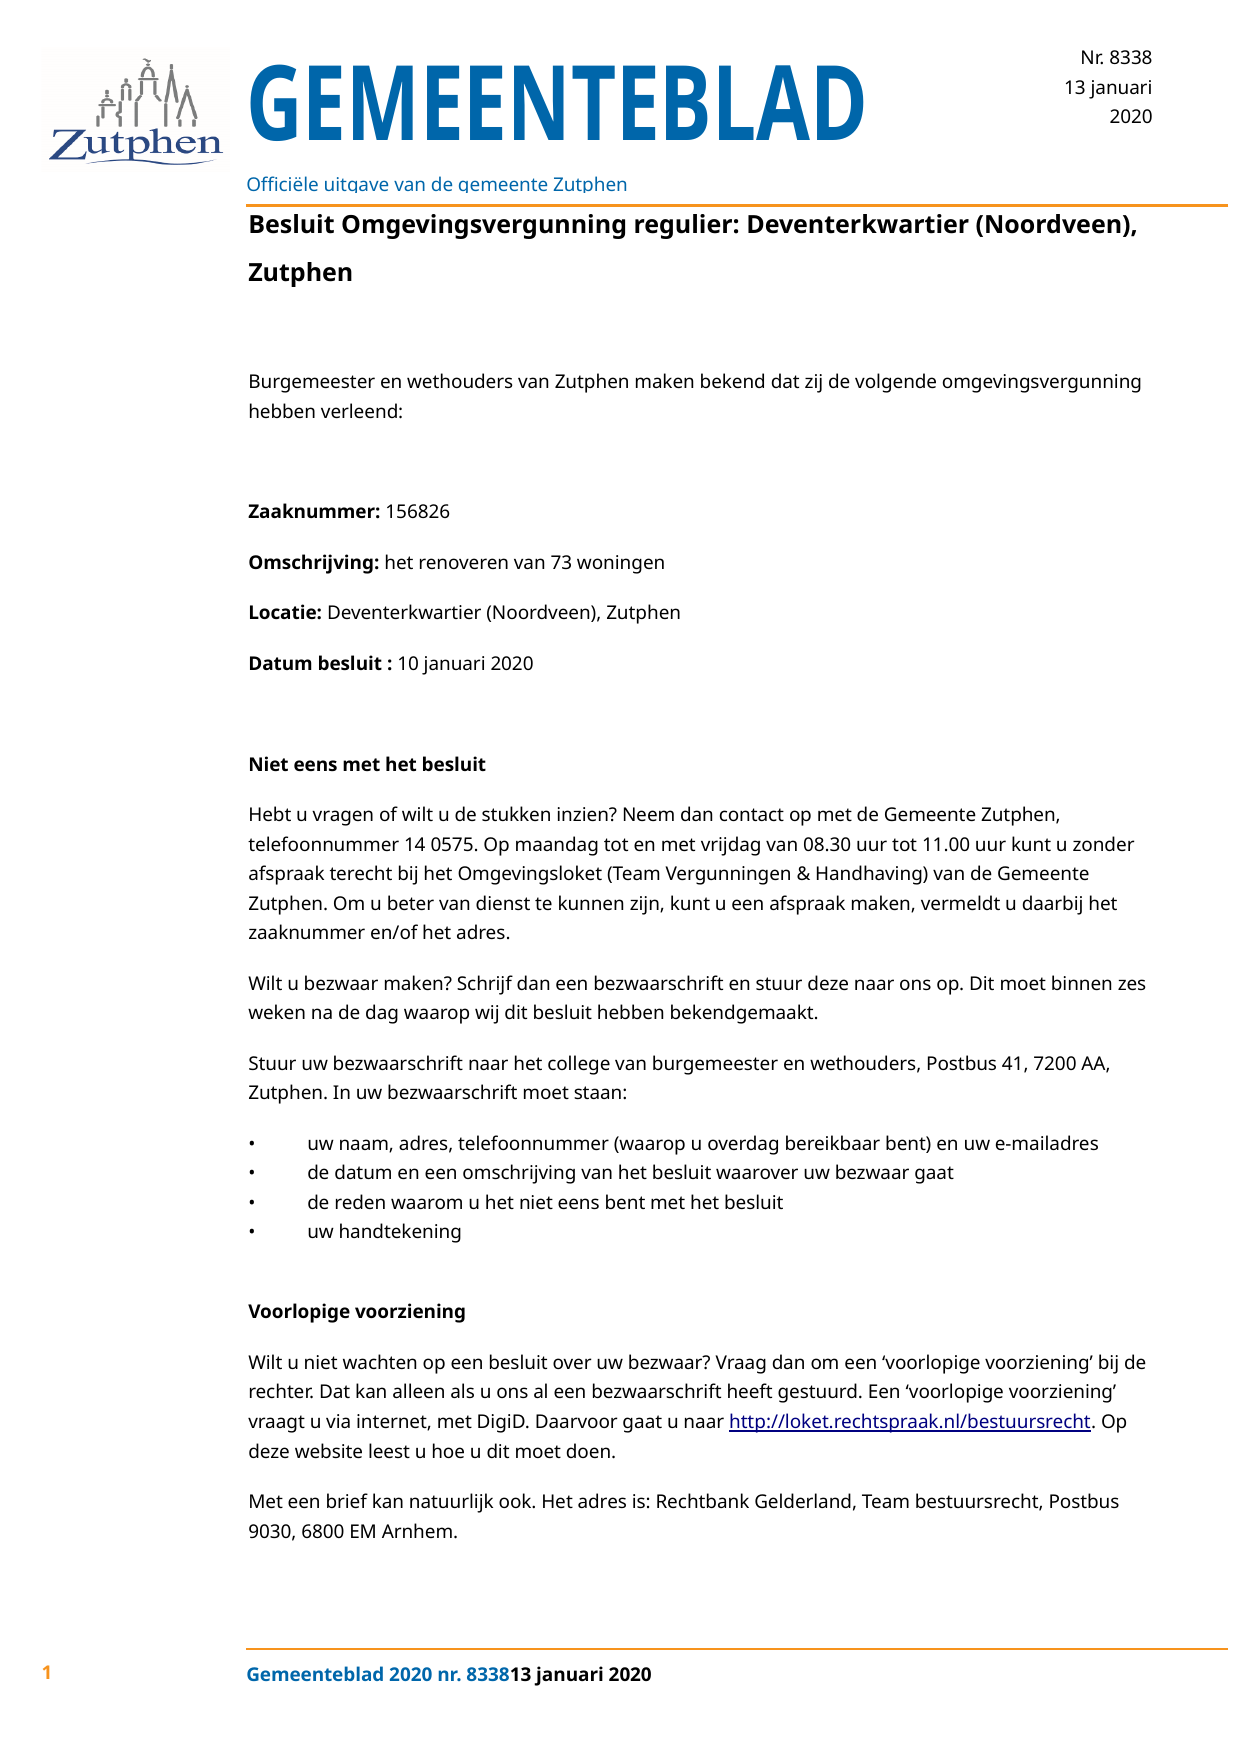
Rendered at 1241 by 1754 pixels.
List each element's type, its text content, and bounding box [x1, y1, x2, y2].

list de reden waarom u het niet eens bent met het besluit [248, 1189, 1152, 1215]
text Met een brief kan natuurlijk ook. Het adres is: Rechtbank Gelderland, Team bestuursrecht, Postbus 9030, 6800 EM Arnhem. [248, 1488, 1152, 1544]
picture [41, 47, 231, 172]
text Datum besluit : 10 januari 2020 [248, 650, 1152, 676]
list uw handtekening [248, 1219, 1152, 1244]
text Omschrijving: het renoveren van 73 woningen [248, 549, 1152, 575]
text Voorlopige voorziening [248, 1299, 1152, 1324]
text Burgemeester en wethouders van Zutphen maken bekend dat zij de volgende omgevingsvergunning hebben verleend: [248, 368, 1152, 424]
list de datum en een omschrijving van het besluit waarover uw bezwaar gaat [248, 1159, 1152, 1185]
text Stuur uw bezwaarschrift naar het college van burgemeester en wethouders, Postbus 41, 7200 AA, Zutphen. In uw bezwaarschrift moet staan: [248, 1050, 1152, 1105]
text Hebt u vragen of wilt u de stukken inzien? Neem dan contact op met de Gemeente Zutphen, telefoonnummer 14 0575. Op maandag tot en met vrijdag van 08.30 uur tot 11.00 uur kunt u zonder afspraak terecht bij het Omgevingsloket (Team Vergunningen & Handhaving) van de Gemeente Zutphen. Om u beter van dienst te kunnen zijn, kunt u een afspraak maken, vermeldt u daarbij het zaaknummer en/of het adres. [248, 801, 1152, 945]
text Wilt u niet wachten op een besluit over uw bezwaar? Vraag dan om een ‘voorlopige voorziening’ bij de rechter. Dat kan alleen als u ons al een bezwaarschrift heeft gestuurd. Een ‘voorlopige voorziening’ vraagt u via internet, met DigiD. Daarvoor gaat u naar http://loket.rechtspraak.nl/bestuursrecht. Op deze website leest u hoe u dit moet doen. [248, 1349, 1152, 1464]
list uw naam, adres, telefoonnummer (waarop u overdag bereikbaar bent) en uw e-mailadres [248, 1130, 1152, 1156]
text Niet eens met het besluit [248, 751, 1152, 777]
text Besluit Omgevingsvergunning regulier: Deventerkwartier (Noordveen), Zutphen [248, 207, 1152, 288]
text Zaaknummer: 156826 [248, 499, 1152, 524]
text Locatie: Deventerkwartier (Noordveen), Zutphen [248, 599, 1152, 625]
text Wilt u bezwaar maken? Schrijf dan een bezwaarschrift en stuur deze naar ons op. Dit moet binnen zes weken na de dag waarop wij dit besluit hebben bekendgemaakt. [248, 970, 1152, 1025]
